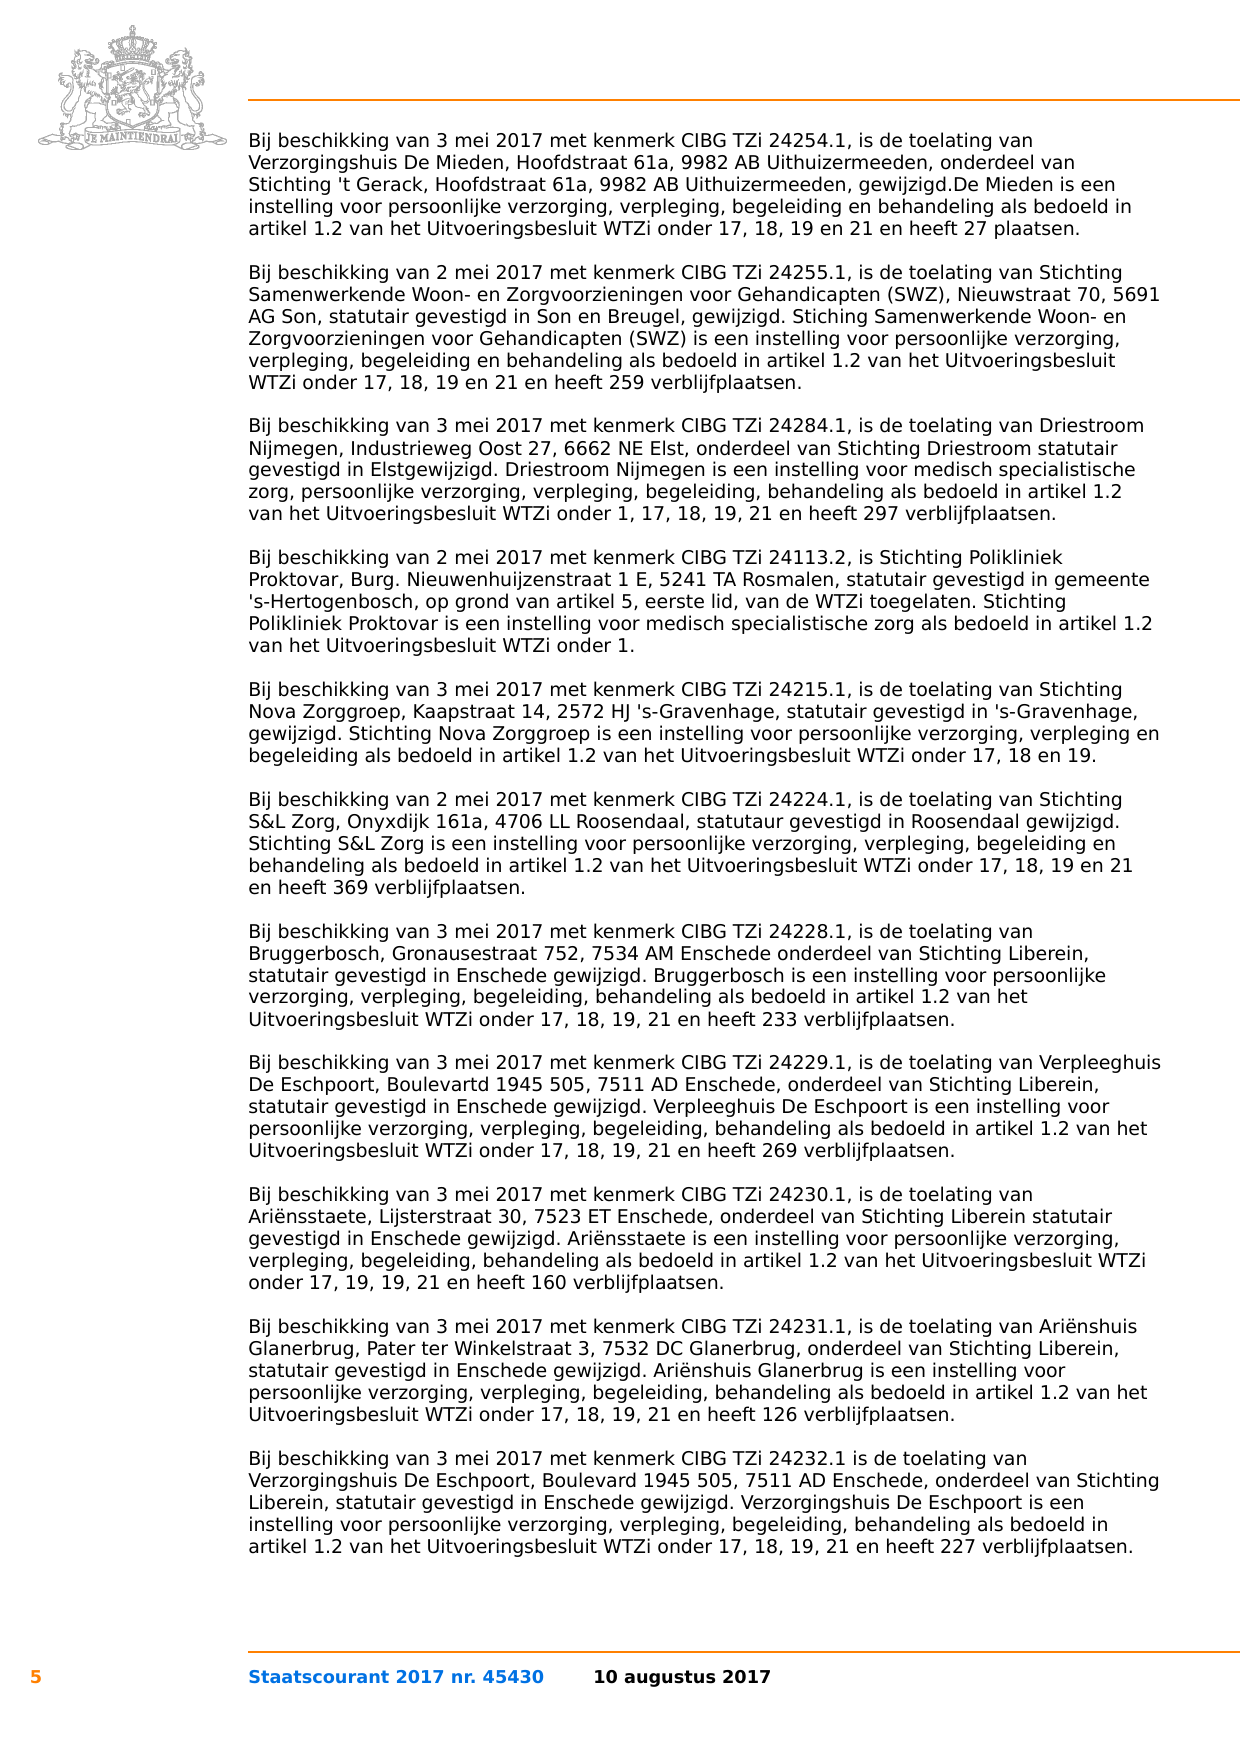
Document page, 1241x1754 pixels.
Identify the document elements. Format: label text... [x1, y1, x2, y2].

text Bij beschikking van 3 mei 2017 met kenmerk CIBG TZi 24231.1, is de toelating van Ariënshuis Glanerbrug, Pater ter Winkelstraat 3, 7532 DC Glanerbrug, onderdeel van Stichting Liberein, statutair gevestigd in Enschede gewijzigd. Ariënshuis Glanerbrug is een instelling voor persoonlijke verzorging, verpleging, begeleiding, behandeling als bedoeld in artikel 1.2 van het Uitvoeringsbesluit WTZi onder 17, 18, 19, 21 en heeft 126 verblijfplaatsen. [248, 1316, 1163, 1426]
text Bij beschikking van 3 mei 2017 met kenmerk CIBG TZi 24228.1, is de toelating van Bruggerbosch, Gronausestraat 752, 7534 AM Enschede onderdeel van Stichting Liberein, statutair gevestigd in Enschede gewijzigd. Bruggerbosch is een instelling voor persoonlijke verzorging, verpleging, begeleiding, behandeling als bedoeld in artikel 1.2 van het Uitvoeringsbesluit WTZi onder 17, 18, 19, 21 en heeft 233 verblijfplaatsen. [248, 921, 1163, 1030]
text Bij beschikking van 2 mei 2017 met kenmerk CIBG TZi 24255.1, is de toelating van Stichting Samenwerkende Woon- en Zorgvoorzieningen voor Gehandicapten (SWZ), Nieuwstraat 70, 5691 AG Son, statutair gevestigd in Son en Breugel, gewijzigd. Stiching Samenwerkende Woon- en Zorgvoorzieningen voor Gehandicapten (SWZ) is een instelling voor persoonlijke verzorging, verpleging, begeleiding en behandeling als bedoeld in artikel 1.2 van het Uitvoeringsbesluit WTZi onder 17, 18, 19 en 21 en heeft 259 verblijfplaatsen. [248, 262, 1163, 393]
text Bij beschikking van 2 mei 2017 met kenmerk CIBG TZi 24224.1, is de toelating van Stichting S&L Zorg, Onyxdijk 161a, 4706 LL Roosendaal, statutaur gevestigd in Roosendaal gewijzigd. Stichting S&L Zorg is een instelling voor persoonlijke verzorging, verpleging, begeleiding en behandeling als bedoeld in artikel 1.2 van het Uitvoeringsbesluit WTZi onder 17, 18, 19 en 21 en heeft 369 verblijfplaatsen. [248, 789, 1163, 899]
text Bij beschikking van 3 mei 2017 met kenmerk CIBG TZi 24232.1 is de toelating van Verzorgingshuis De Eschpoort, Boulevard 1945 505, 7511 AD Enschede, onderdeel van Stichting Liberein, statutair gevestigd in Enschede gewijzigd. Verzorgingshuis De Eschpoort is een instelling voor persoonlijke verzorging, verpleging, begeleiding, behandeling als bedoeld in artikel 1.2 van het Uitvoeringsbesluit WTZi onder 17, 18, 19, 21 en heeft 227 verblijfplaatsen. [248, 1448, 1163, 1557]
text Bij beschikking van 3 mei 2017 met kenmerk CIBG TZi 24254.1, is de toelating van Verzorgingshuis De Mieden, Hoofdstraat 61a, 9982 AB Uithuizermeeden, onderdeel van Stichting 't Gerack, Hoofdstraat 61a, 9982 AB Uithuizermeeden, gewijzigd.De Mieden is een instelling voor persoonlijke verzorging, verpleging, begeleiding en behandeling als bedoeld in artikel 1.2 van het Uitvoeringsbesluit WTZi onder 17, 18, 19 en 21 en heeft 27 plaatsen. [248, 130, 1163, 240]
text Bij beschikking van 3 mei 2017 met kenmerk CIBG TZi 24230.1, is de toelating van Ariënsstaete, Lijsterstraat 30, 7523 ET Enschede, onderdeel van Stichting Liberein statutair gevestigd in Enschede gewijzigd. Ariënsstaete is een instelling voor persoonlijke verzorging, verpleging, begeleiding, behandeling als bedoeld in artikel 1.2 van het Uitvoeringsbesluit WTZi onder 17, 19, 19, 21 en heeft 160 verblijfplaatsen. [248, 1184, 1163, 1294]
picture [38, 25, 227, 150]
text Bij beschikking van 2 mei 2017 met kenmerk CIBG TZi 24113.2, is Stichting Polikliniek Proktovar, Burg. Nieuwenhuijzenstraat 1 E, 5241 TA Rosmalen, statutair gevestigd in gemeente 's-Hertogenbosch, op grond van artikel 5, eerste lid, van de WTZi toegelaten. Stichting Polikliniek Proktovar is een instelling voor medisch specialistische zorg als bedoeld in artikel 1.2 van het Uitvoeringsbesluit WTZi onder 1. [248, 547, 1163, 657]
text Bij beschikking van 3 mei 2017 met kenmerk CIBG TZi 24215.1, is de toelating van Stichting Nova Zorggroep, Kaapstraat 14, 2572 HJ 's-Gravenhage, statutair gevestigd in 's-Gravenhage, gewijzigd. Stichting Nova Zorggroep is een instelling voor persoonlijke verzorging, verpleging en begeleiding als bedoeld in artikel 1.2 van het Uitvoeringsbesluit WTZi onder 17, 18 en 19. [248, 679, 1163, 767]
text Bij beschikking van 3 mei 2017 met kenmerk CIBG TZi 24284.1, is de toelating van Driestroom Nijmegen, Industrieweg Oost 27, 6662 NE Elst, onderdeel van Stichting Driestroom statutair gevestigd in Elstgewijzigd. Driestroom Nijmegen is een instelling voor medisch specialistische zorg, persoonlijke verzorging, verpleging, begeleiding, behandeling als bedoeld in artikel 1.2 van het Uitvoeringsbesluit WTZi onder 1, 17, 18, 19, 21 en heeft 297 verblijfplaatsen. [248, 415, 1163, 525]
text Bij beschikking van 3 mei 2017 met kenmerk CIBG TZi 24229.1, is de toelating van Verpleeghuis De Eschpoort, Boulevartd 1945 505, 7511 AD Enschede, onderdeel van Stichting Liberein, statutair gevestigd in Enschede gewijzigd. Verpleeghuis De Eschpoort is een instelling voor persoonlijke verzorging, verpleging, begeleiding, behandeling als bedoeld in artikel 1.2 van het Uitvoeringsbesluit WTZi onder 17, 18, 19, 21 en heeft 269 verblijfplaatsen. [248, 1052, 1163, 1162]
